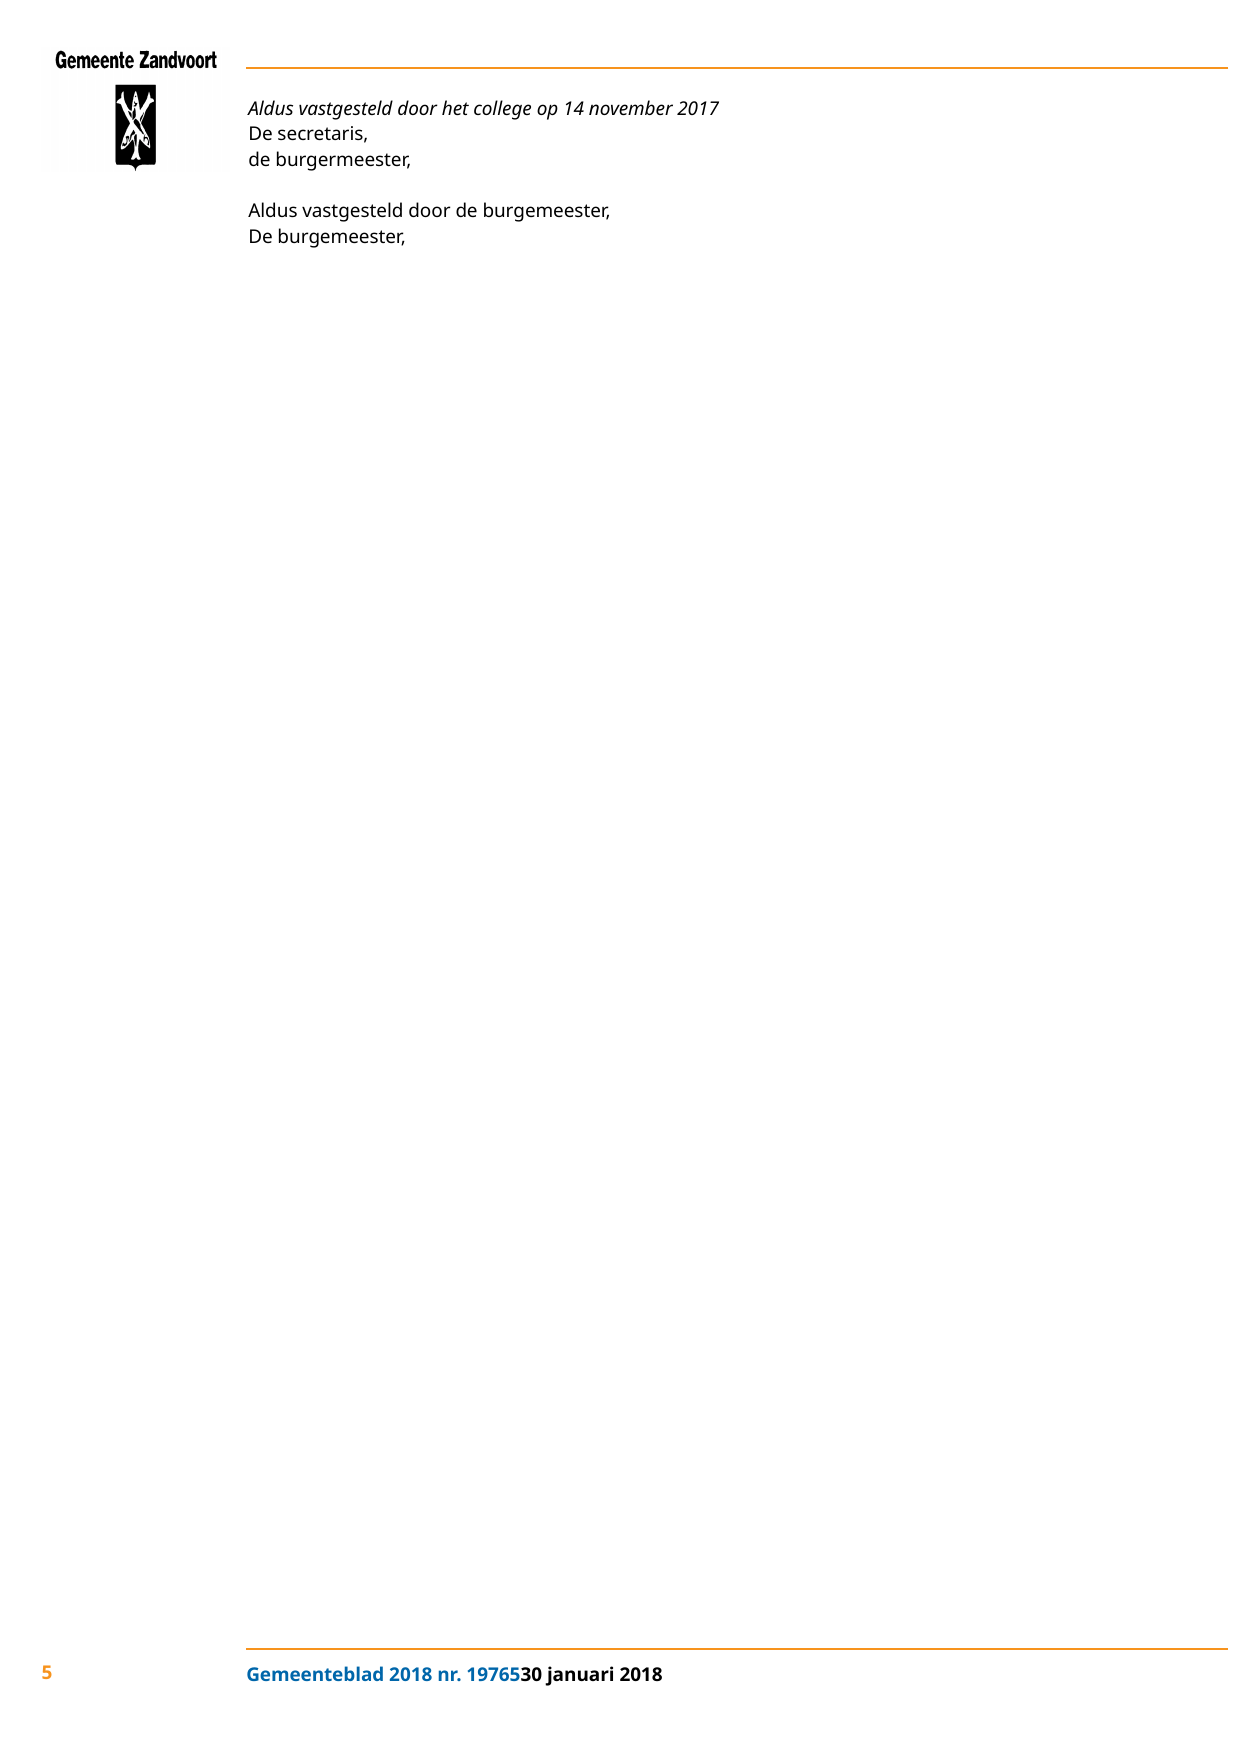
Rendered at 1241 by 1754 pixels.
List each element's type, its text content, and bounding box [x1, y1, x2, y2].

text Aldus vastgesteld door het college op 14 november 2017 [248, 95, 1152, 121]
text Aldus vastgesteld door de burgemeester, [248, 198, 1152, 223]
text de burgermeester, [248, 146, 1152, 172]
text De secretaris, [248, 121, 1152, 146]
text De burgemeester, [248, 223, 1152, 249]
picture [41, 47, 231, 172]
